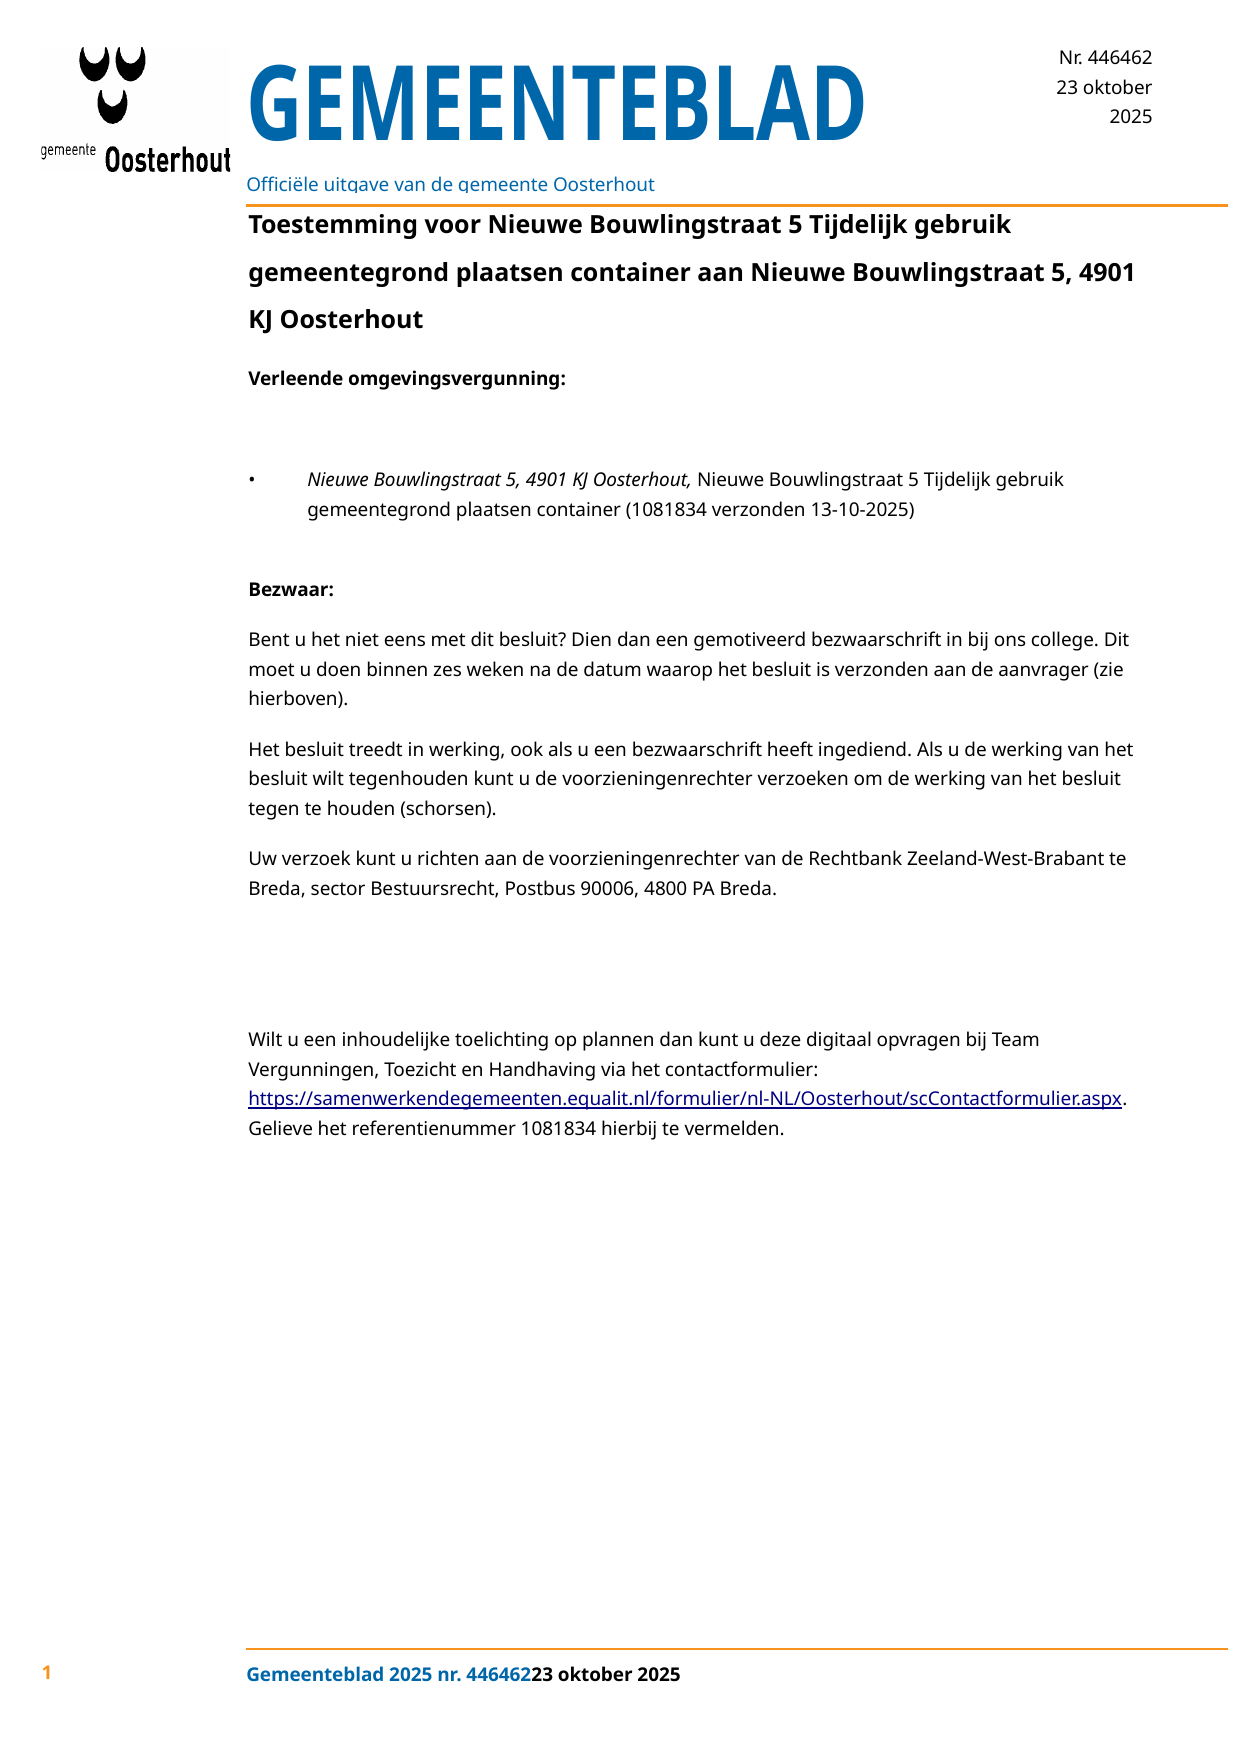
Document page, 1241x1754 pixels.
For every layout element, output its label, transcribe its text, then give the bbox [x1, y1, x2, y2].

picture [41, 47, 231, 172]
text Toestemming voor Nieuwe Bouwlingstraat 5 Tijdelijk gebruik gemeentegrond plaatsen container aan Nieuwe Bouwlingstraat 5, 4901 KJ Oosterhout [248, 207, 1152, 336]
text Bent u het niet eens met dit besluit? Dien dan een gemotiveerd bezwaarschrift in bij ons college. Dit moet u doen binnen zes weken na de datum waarop het besluit is verzonden aan de aanvrager (zie hierboven). [248, 626, 1152, 711]
list Nieuwe Bouwlingstraat 5, 4901 KJ Oosterhout, Nieuwe Bouwlingstraat 5 Tijdelijk gebruik gemeentegrond plaatsen container (1081834 verzonden 13-10-2025) [248, 466, 1152, 522]
text Het besluit treedt in werking, ook als u een bezwaarschrift heeft ingediend. Als u de werking van het besluit wilt tegenhouden kunt u de voorzieningenrechter verzoeken om de werking van het besluit tegen te houden (schorsen). [248, 736, 1152, 821]
text Verleende omgevingsvergunning: [248, 366, 1152, 391]
text Uw verzoek kunt u richten aan de voorzieningenrechter van de Rechtbank Zeeland-West-Brabant te Breda, sector Bestuursrecht, Postbus 90006, 4800 PA Breda. [248, 846, 1152, 901]
text Wilt u een inhoudelijke toelichting op plannen dan kunt u deze digitaal opvragen bij Team Vergunningen, Toezicht en Handhaving via het contactformulier: https://samenwerkendegemeenten.equalit.nl/formulier/nl-NL/Oosterhout/scContactformulier.aspx. Gelieve het referentienummer 1081834 hierbij te vermelden. [248, 1026, 1152, 1141]
text Bezwaar: [248, 576, 1152, 602]
